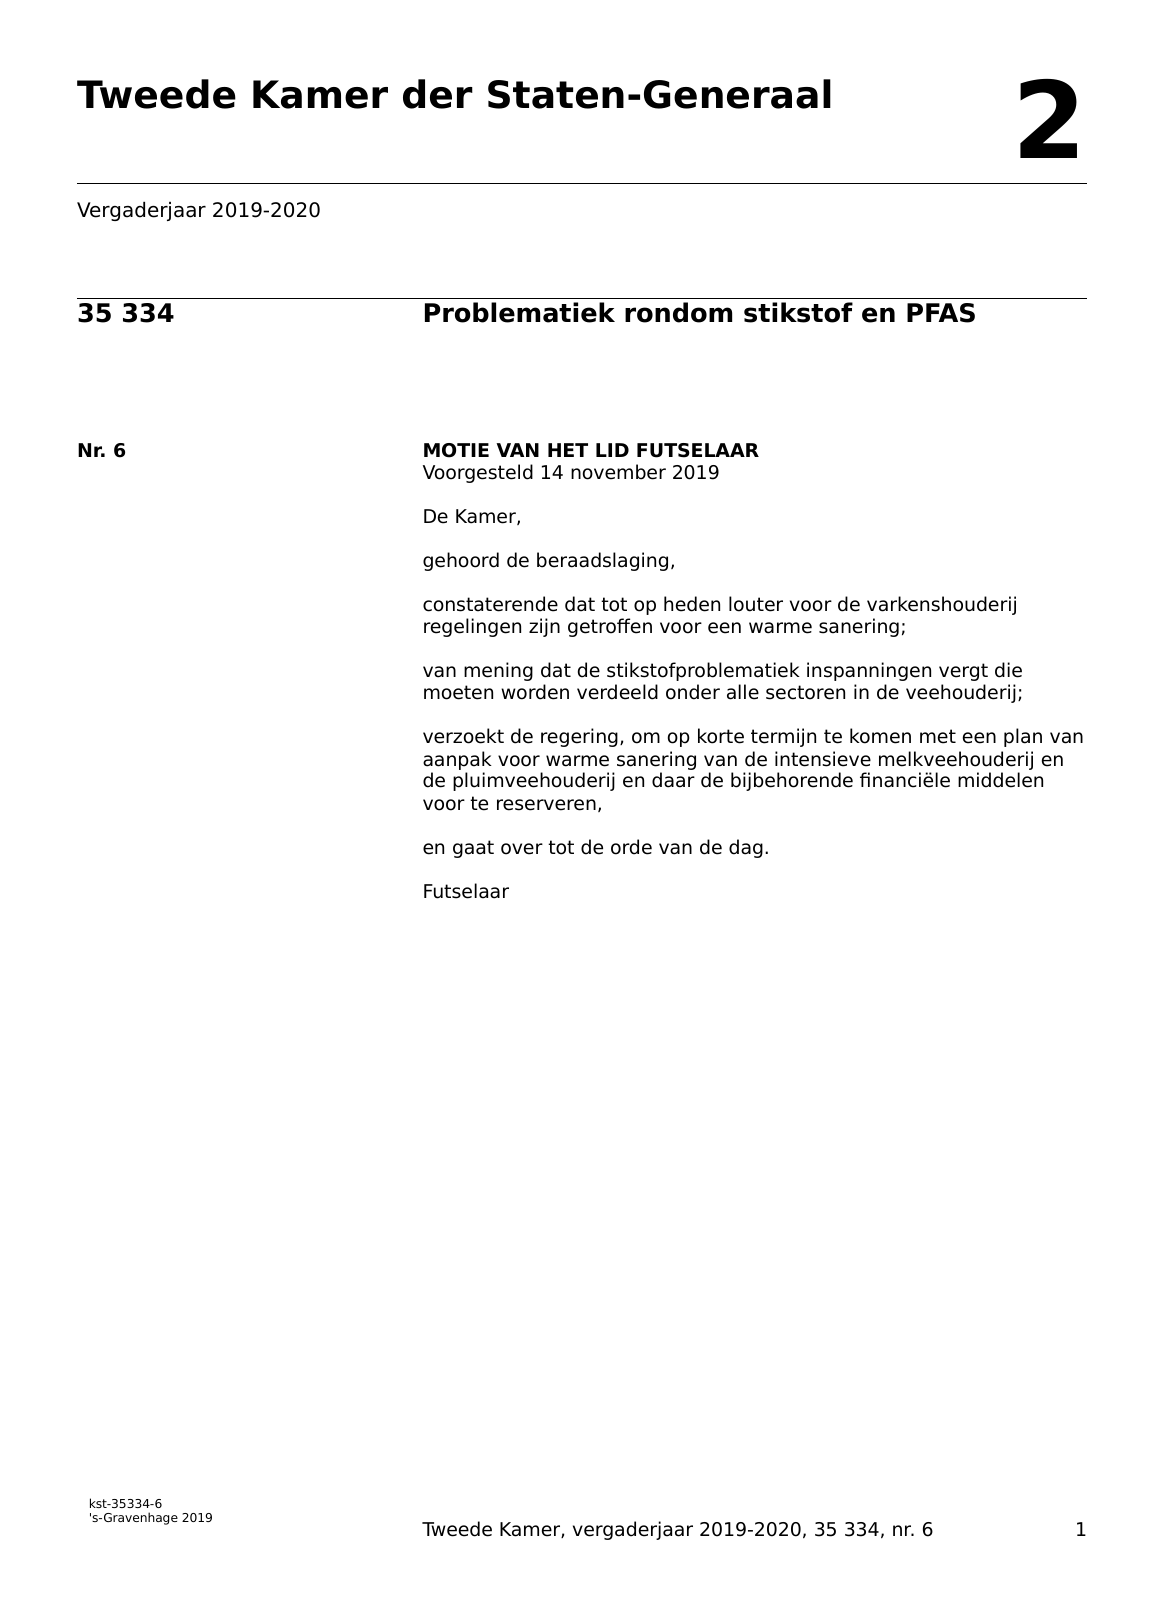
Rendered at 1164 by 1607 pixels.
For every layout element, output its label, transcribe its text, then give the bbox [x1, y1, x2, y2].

text van mening dat de stikstofproblematiek inspanningen vergt die moeten worden verdeeld onder alle sectoren in de veehouderij; [422, 660, 1087, 704]
text en gaat over tot de orde van de dag. [422, 837, 1087, 858]
text Voorgesteld 14 november 2019 [422, 462, 1087, 484]
text De Kamer, [422, 506, 1087, 528]
text 's-Gravenhage 2019 [88, 1511, 323, 1525]
text gehoord de beraadslaging, [422, 550, 1087, 572]
text Futselaar [422, 881, 1087, 903]
text constaterende dat tot op heden louter voor de varkenshouderij regelingen zijn getroffen voor een warme sanering; [422, 594, 1087, 638]
text verzoekt de regering, om op korte termijn te komen met een plan van aanpak voor warme sanering van de intensieve melkveehouderij en de pluimveehouderij en daar de bijbehorende financiële middelen voor te reserveren, [422, 726, 1087, 814]
subtitle Nr. 6 MOTIE VAN HET LID FUTSELAAR [77, 440, 1087, 462]
table_header 2 [886, 59, 1087, 183]
text kst-35334-6 [88, 1497, 323, 1511]
table_header Tweede Kamer der Staten-Generaal [77, 59, 886, 183]
subtitle 35 334 Problematiek rondom stikstof en PFAS [77, 299, 1087, 329]
table_cell Vergaderjaar 2019-2020 [77, 184, 1087, 298]
